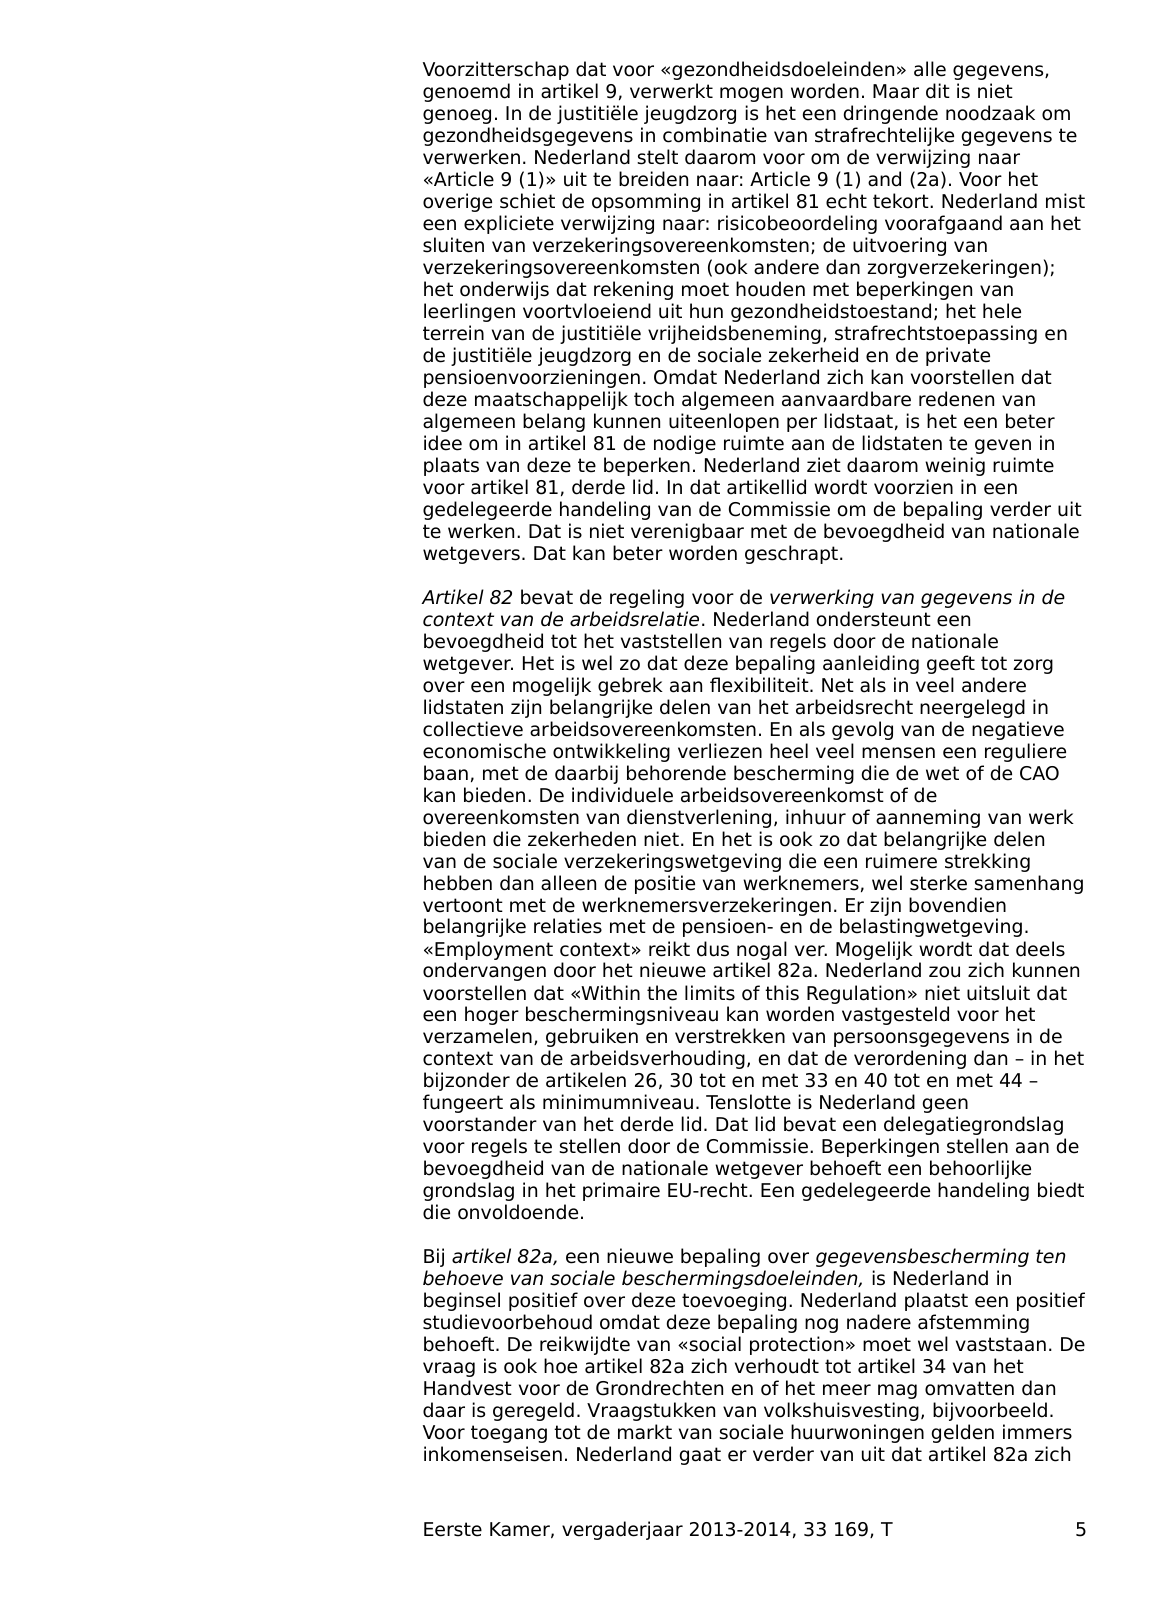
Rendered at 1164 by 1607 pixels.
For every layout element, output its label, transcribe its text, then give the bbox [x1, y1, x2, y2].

text Voorzitterschap dat voor «gezondheidsdoeleinden» alle gegevens, genoemd in artikel 9, verwerkt mogen worden. Maar dit is niet genoeg. In de justitiële jeugdzorg is het een dringende noodzaak om gezondheidsgegevens in combinatie van strafrechtelijke gegevens te verwerken. Nederland stelt daarom voor om de verwijzing naar «Article 9 (1)» uit te breiden naar: Article 9 (1) and (2a). Voor het overige schiet de opsomming in artikel 81 echt tekort. Nederland mist een expliciete verwijzing naar: risicobeoordeling voorafgaand aan het sluiten van verzekeringsovereenkomsten; de uitvoering van verzekeringsovereenkomsten (ook andere dan zorgverzekeringen); het onderwijs dat rekening moet houden met beperkingen van leerlingen voortvloeiend uit hun gezondheidstoestand; het hele terrein van de justitiële vrijheidsbeneming, strafrechtstoepassing en de justitiële jeugdzorg en de sociale zekerheid en de private pensioenvoorzieningen. Omdat Nederland zich kan voorstellen dat deze maatschappelijk toch algemeen aanvaardbare redenen van algemeen belang kunnen uiteenlopen per lidstaat, is het een beter idee om in artikel 81 de nodige ruimte aan de lidstaten te geven in plaats van deze te beperken. Nederland ziet daarom weinig ruimte voor artikel 81, derde lid. In dat artikellid wordt voorzien in een gedelegeerde handeling van de Commissie om de bepaling verder uit te werken. Dat is niet verenigbaar met de bevoegdheid van nationale wetgevers. Dat kan beter worden geschrapt. [422, 59, 1087, 564]
text Artikel 82 bevat de regeling voor de verwerking van gegevens in de context van de arbeidsrelatie. Nederland ondersteunt een bevoegdheid tot het vaststellen van regels door de nationale wetgever. Het is wel zo dat deze bepaling aanleiding geeft tot zorg over een mogelijk gebrek aan flexibiliteit. Net als in veel andere lidstaten zijn belangrijke delen van het arbeidsrecht neergelegd in collectieve arbeidsovereenkomsten. En als gevolg van de negatieve economische ontwikkeling verliezen heel veel mensen een reguliere baan, met de daarbij behorende bescherming die de wet of de CAO kan bieden. De individuele arbeidsovereenkomst of de overeenkomsten van dienstverlening, inhuur of aanneming van werk bieden die zekerheden niet. En het is ook zo dat belangrijke delen van de sociale verzekeringswetgeving die een ruimere strekking hebben dan alleen de positie van werknemers, wel sterke samenhang vertoont met de werknemersverzekeringen. Er zijn bovendien belangrijke relaties met de pensioen- en de belastingwetgeving. «Employment context» reikt dus nogal ver. Mogelijk wordt dat deels ondervangen door het nieuwe artikel 82a. Nederland zou zich kunnen voorstellen dat «Within the limits of this Regulation» niet uitsluit dat een hoger beschermingsniveau kan worden vastgesteld voor het verzamelen, gebruiken en verstrekken van persoonsgegevens in de context van de arbeidsverhouding, en dat de verordening dan – in het bijzonder de artikelen 26, 30 tot en met 33 en 40 tot en met 44 – fungeert als minimumniveau. Tenslotte is Nederland geen voorstander van het derde lid. Dat lid bevat een delegatiegrondslag voor regels te stellen door de Commissie. Beperkingen stellen aan de bevoegdheid van de nationale wetgever behoeft een behoorlijke grondslag in het primaire EU-recht. Een gedelegeerde handeling biedt die onvoldoende. [422, 587, 1087, 1224]
text Bij artikel 82a, een nieuwe bepaling over gegevensbescherming ten behoeve van sociale beschermingsdoeleinden, is Nederland in beginsel positief over deze toevoeging. Nederland plaatst een positief studievoorbehoud omdat deze bepaling nog nadere afstemming behoeft. De reikwijdte van «social protection» moet wel vaststaan. De vraag is ook hoe artikel 82a zich verhoudt tot artikel 34 van het Handvest voor de Grondrechten en of het meer mag omvatten dan daar is geregeld. Vraagstukken van volkshuisvesting, bijvoorbeeld. Voor toegang tot de markt van sociale huurwoningen gelden immers inkomenseisen. Nederland gaat er verder van uit dat artikel 82a zich [422, 1246, 1087, 1466]
